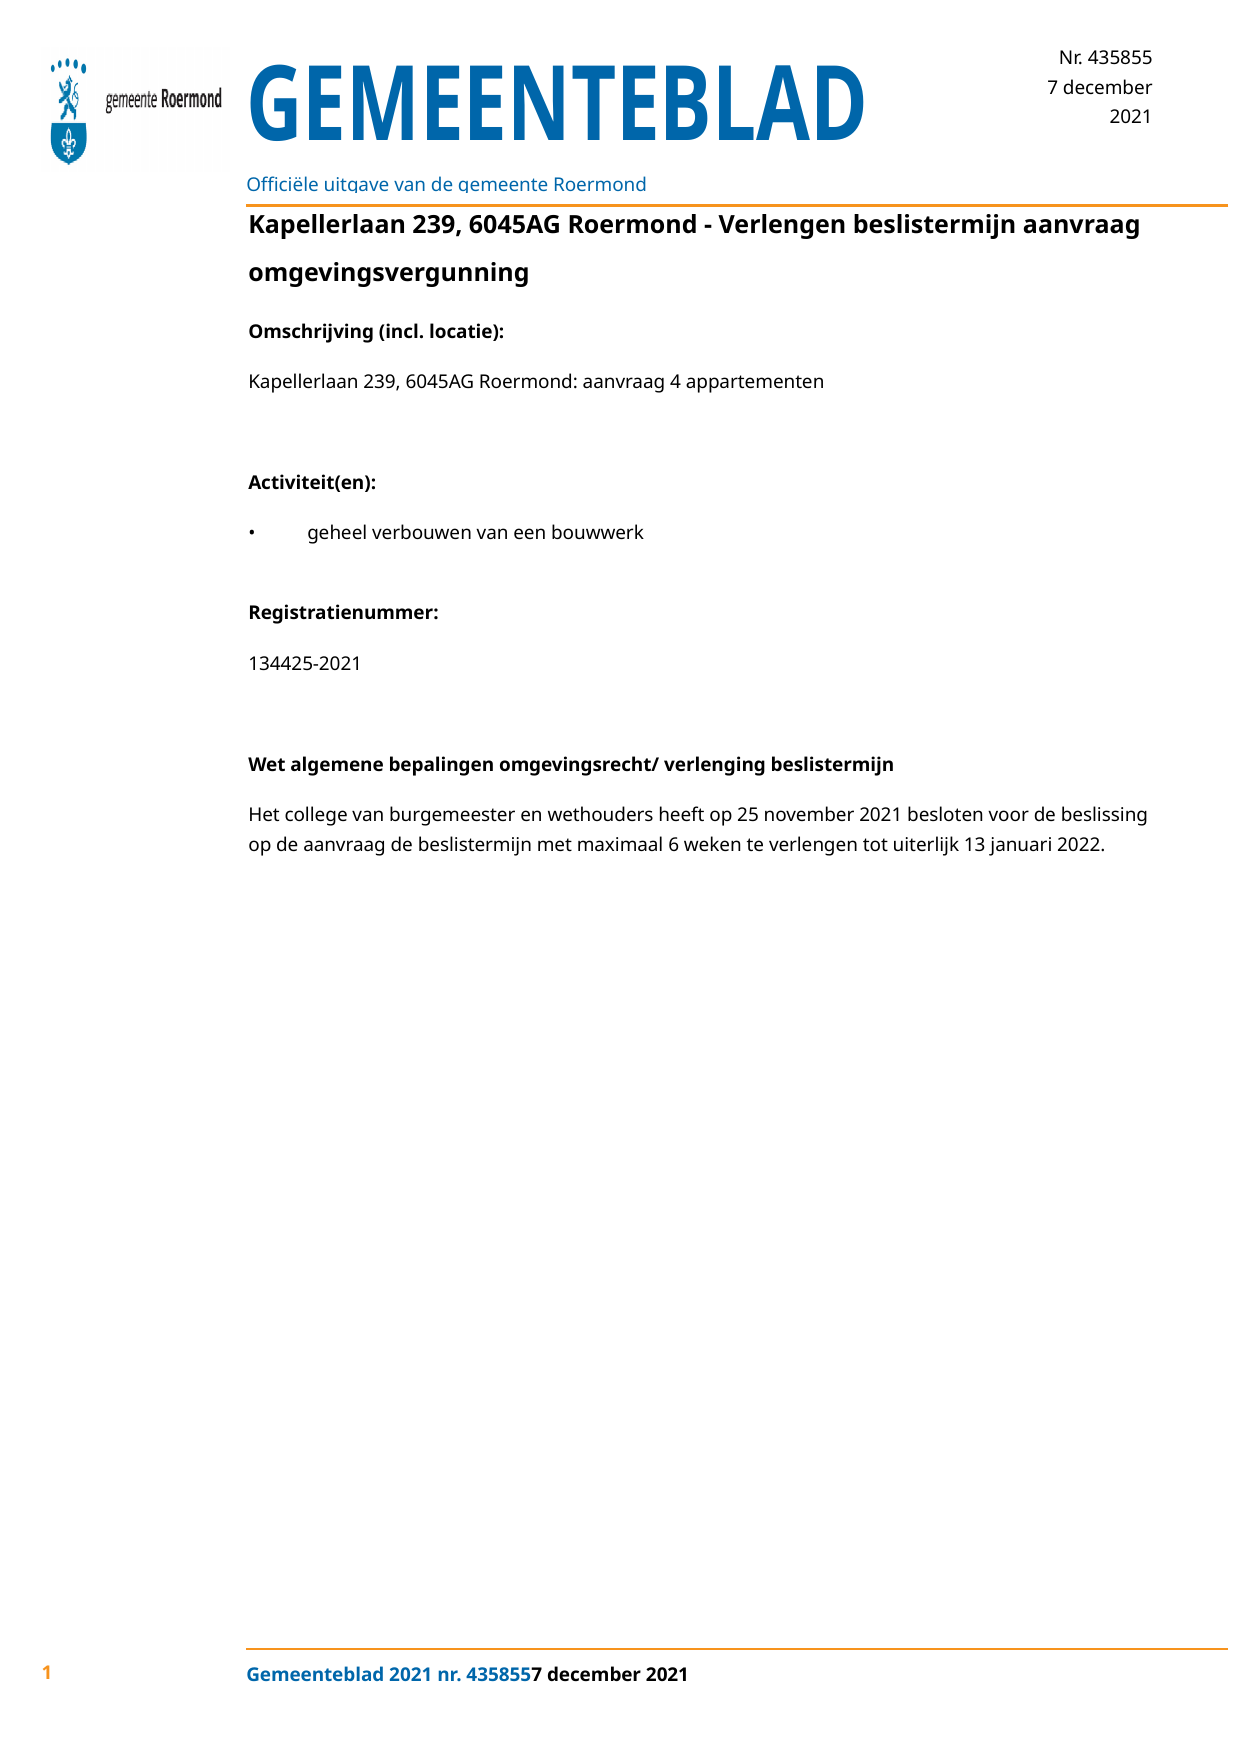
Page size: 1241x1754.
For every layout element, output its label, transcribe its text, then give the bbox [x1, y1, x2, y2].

text 134425-2021 [248, 650, 1152, 676]
text Omschrijving (incl. locatie): [248, 318, 1152, 344]
text Activiteit(en): [248, 469, 1152, 495]
picture [41, 47, 231, 172]
text Kapellerlaan 239, 6045AG Roermond: aanvraag 4 appartementen [248, 368, 1152, 394]
text Wet algemene bepalingen omgevingsrecht/ verlenging beslistermijn [248, 751, 1152, 777]
text Registratienummer: [248, 599, 1152, 625]
text Kapellerlaan 239, 6045AG Roermond - Verlengen beslistermijn aanvraag omgevingsvergunning [248, 207, 1152, 288]
text Het college van burgemeester en wethouders heeft op 25 november 2021 besloten voor de beslissing op de aanvraag de beslistermijn met maximaal 6 weken te verlengen tot uiterlijk 13 januari 2022. [248, 801, 1152, 857]
list geheel verbouwen van een bouwwerk [248, 519, 1152, 545]
